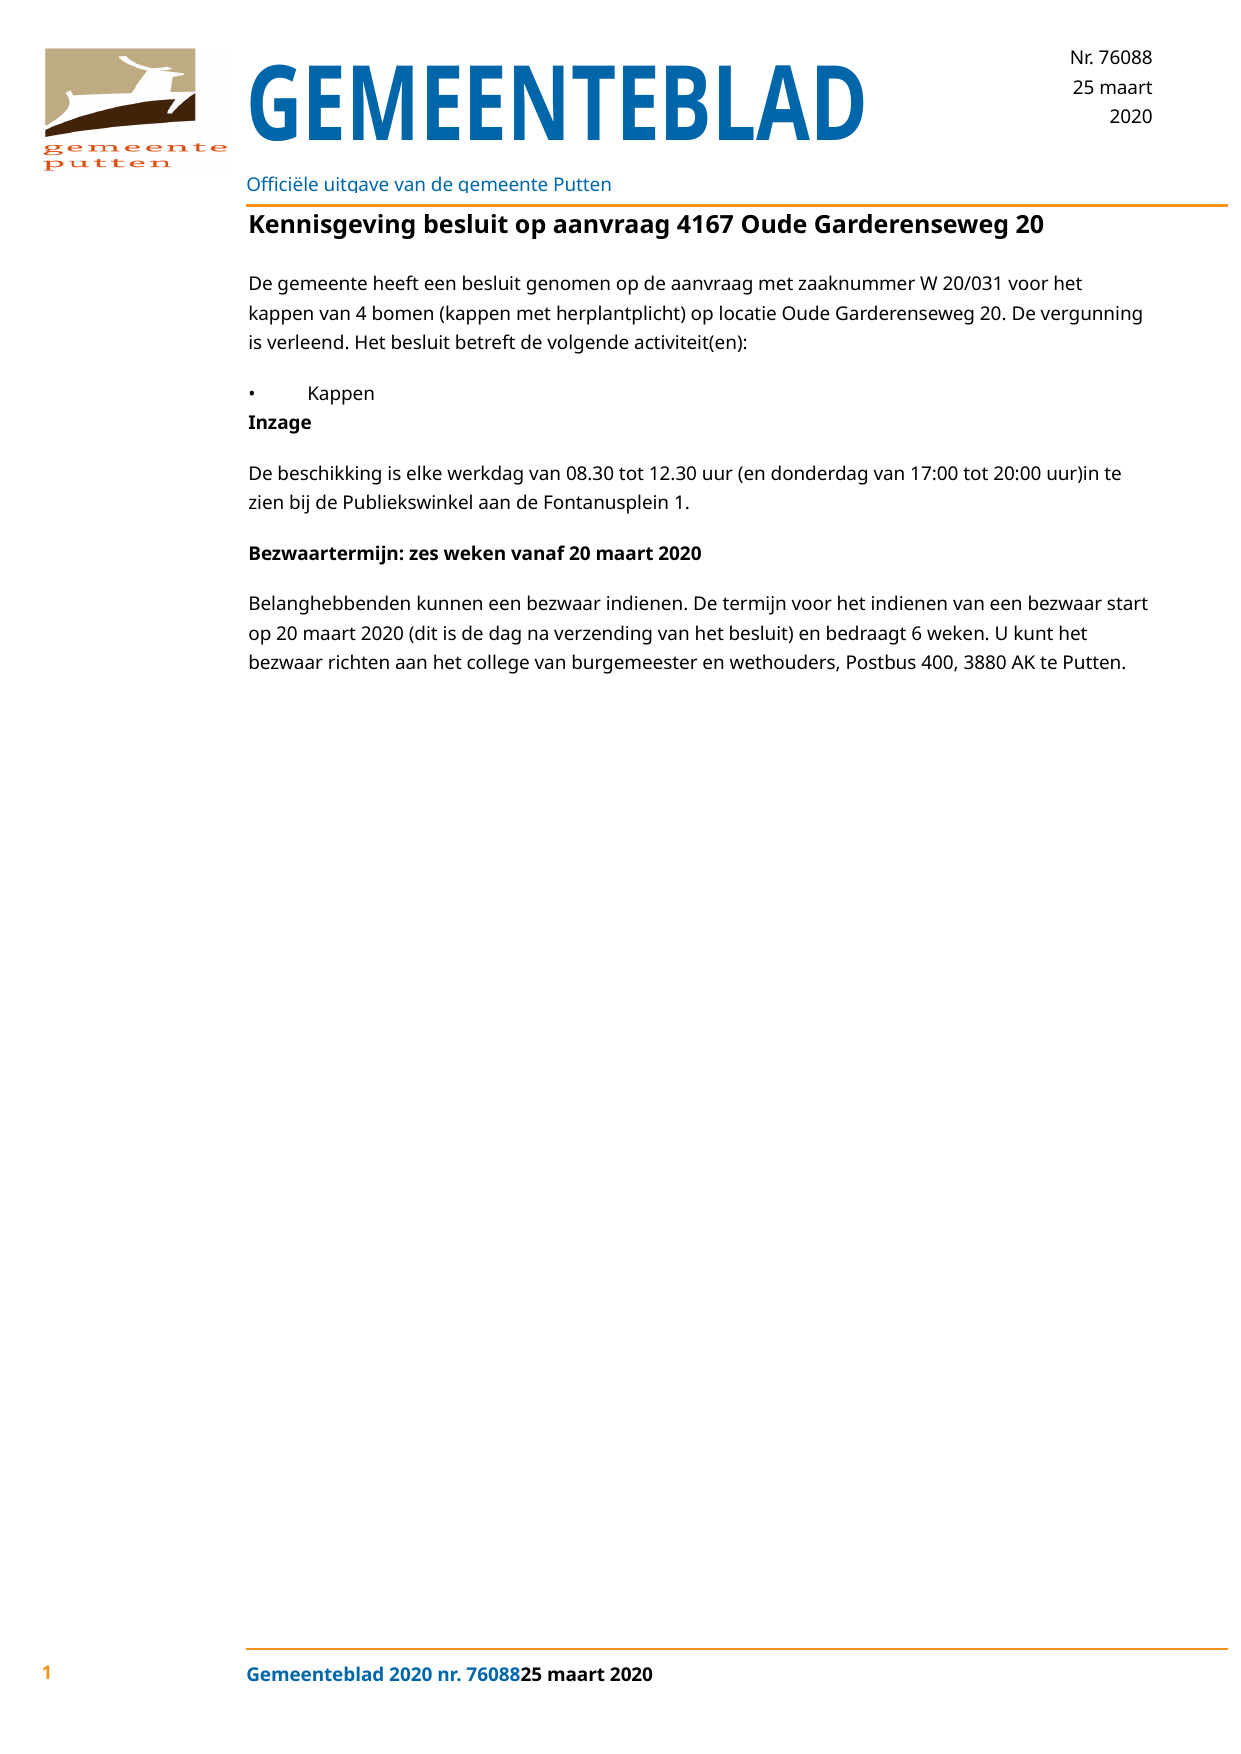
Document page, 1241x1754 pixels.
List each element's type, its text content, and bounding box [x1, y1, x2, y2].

text Kennisgeving besluit op aanvraag 4167 Oude Garderenseweg 20 [248, 207, 1152, 241]
text Inzage [248, 409, 1152, 435]
text De beschikking is elke werkdag van 08.30 tot 12.30 uur (en donderdag van 17:00 tot 20:00 uur)in te zien bij de Publiekswinkel aan de Fontanusplein 1. [248, 460, 1152, 515]
list Kappen [248, 380, 1152, 406]
text Belanghebbenden kunnen een bezwaar indienen. De termijn voor het indienen van een bezwaar start op 20 maart 2020 (dit is de dag na verzending van het besluit) en bedraagt 6 weken. U kunt het bezwaar richten aan het college van burgemeester en wethouders, Postbus 400, 3880 AK te Putten. [248, 590, 1152, 675]
text Bezwaartermijn: zes weken vanaf 20 maart 2020 [248, 540, 1152, 566]
picture [41, 47, 231, 172]
text De gemeente heeft een besluit genomen op de aanvraag met zaaknummer W 20/031 voor het kappen van 4 bomen (kappen met herplantplicht) op locatie Oude Garderenseweg 20. De vergunning is verleend. Het besluit betreft de volgende activiteit(en): [248, 270, 1152, 355]
